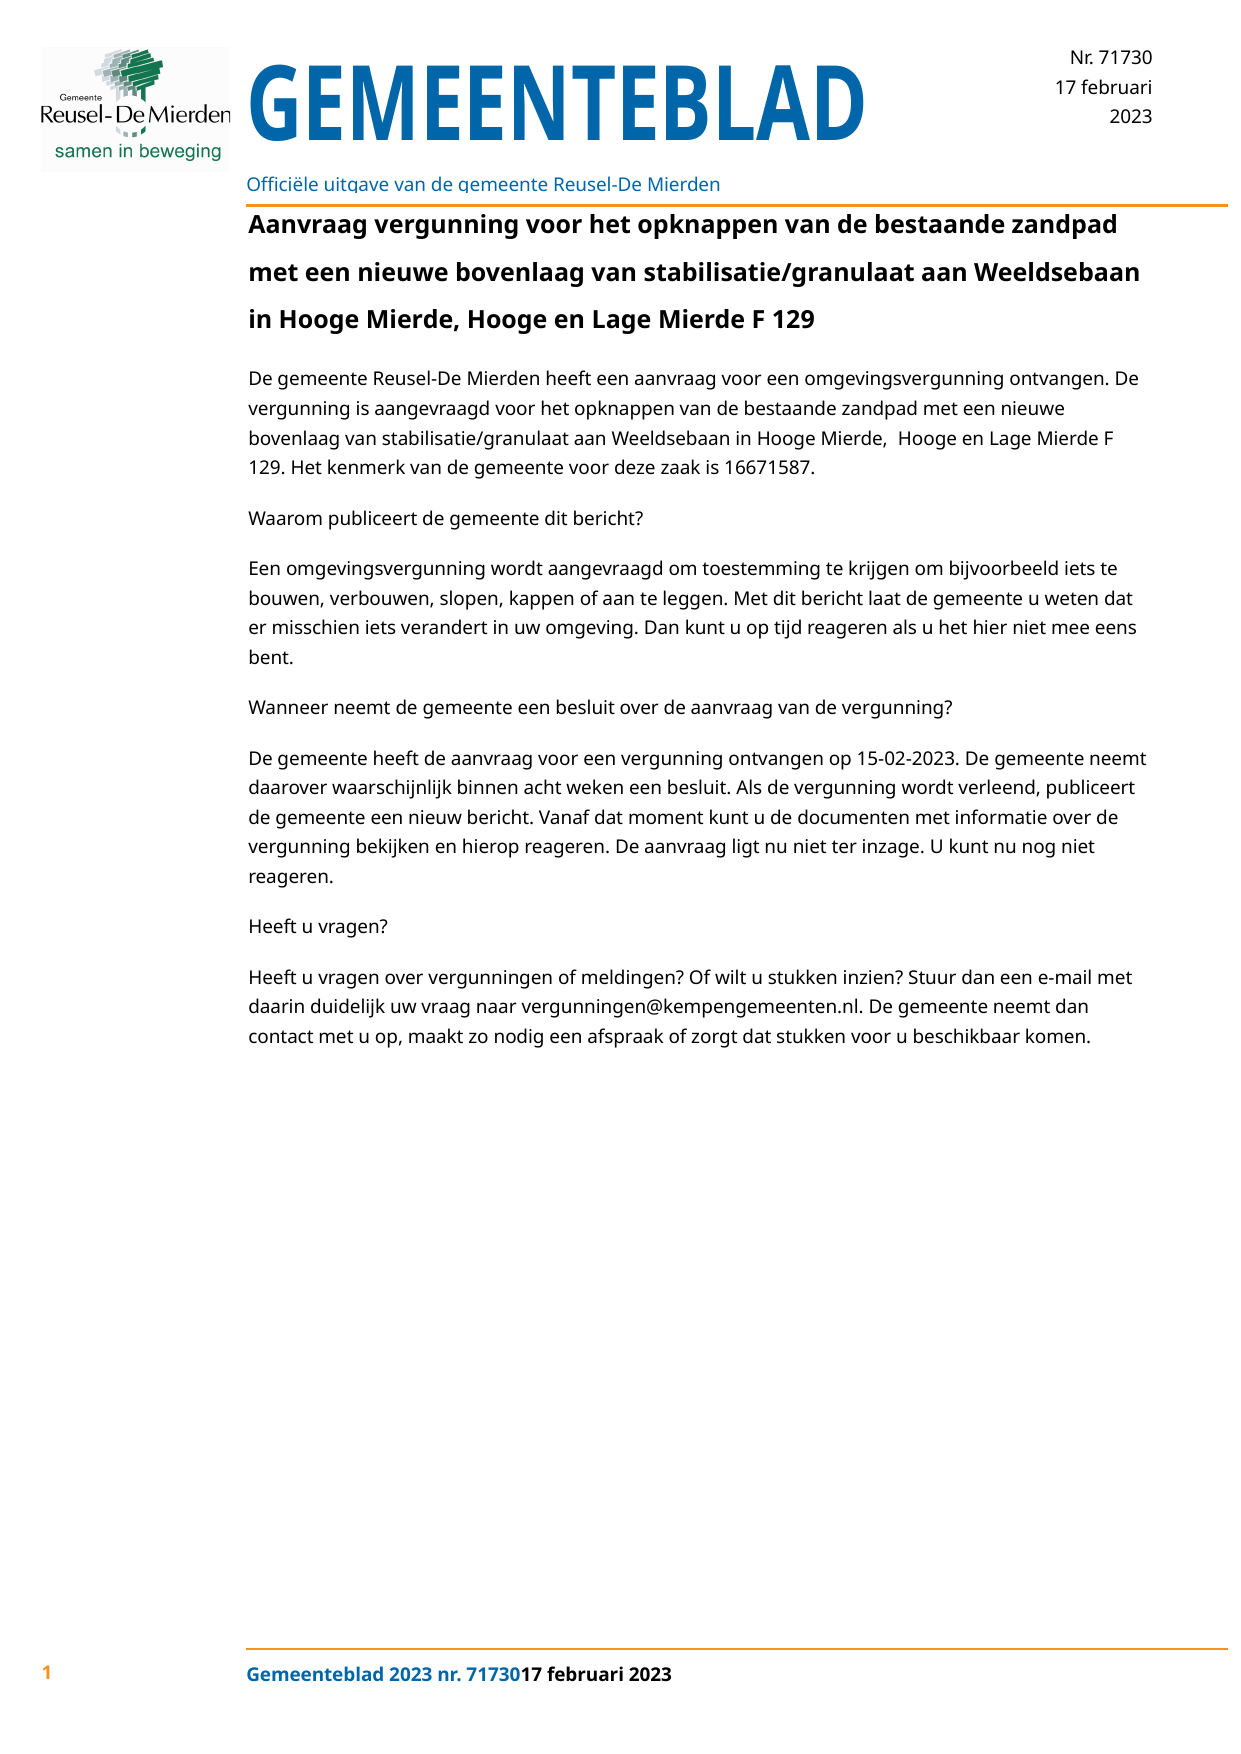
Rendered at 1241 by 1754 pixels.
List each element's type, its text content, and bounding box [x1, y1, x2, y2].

text Heeft u vragen? [248, 913, 1152, 939]
text De gemeente heeft de aanvraag voor een vergunning ontvangen op 15-02-2023. De gemeente neemt daarover waarschijnlijk binnen acht weken een besluit. Als de vergunning wordt verleend, publiceert de gemeente een nieuw bericht. Vanaf dat moment kunt u de documenten met informatie over de vergunning bekijken en hierop reageren. De aanvraag ligt nu niet ter inzage. U kunt nu nog niet reageren. [248, 745, 1152, 889]
picture [41, 47, 231, 172]
text Een omgevingsvergunning wordt aangevraagd om toestemming te krijgen om bijvoorbeeld iets te bouwen, verbouwen, slopen, kappen of aan te leggen. Met dit bericht laat de gemeente u weten dat er misschien iets verandert in uw omgeving. Dan kunt u op tijd reageren als u het hier niet mee eens bent. [248, 555, 1152, 669]
text Heeft u vragen over vergunningen of meldingen? Of wilt u stukken inzien? Stuur dan een e-mail met daarin duidelijk uw vraag naar vergunningen@kempengemeenten.nl. De gemeente neemt dan contact met u op, maakt zo nodig een afspraak of zorgt dat stukken voor u beschikbaar komen. [248, 964, 1152, 1049]
text Wanneer neemt de gemeente een besluit over de aanvraag van de vergunning? [248, 694, 1152, 720]
text Aanvraag vergunning voor het opknappen van de bestaande zandpad met een nieuwe bovenlaag van stabilisatie/granulaat aan Weeldsebaan in Hooge Mierde, Hooge en Lage Mierde F 129 [248, 207, 1152, 336]
text Waarom publiceert de gemeente dit bericht? [248, 505, 1152, 530]
text De gemeente Reusel-De Mierden heeft een aanvraag voor een omgevingsvergunning ontvangen. De vergunning is aangevraagd voor het opknappen van de bestaande zandpad met een nieuwe bovenlaag van stabilisatie/granulaat aan Weeldsebaan in Hooge Mierde, Hooge en Lage Mierde F 129. Het kenmerk van de gemeente voor deze zaak is 16671587. [248, 366, 1152, 480]
